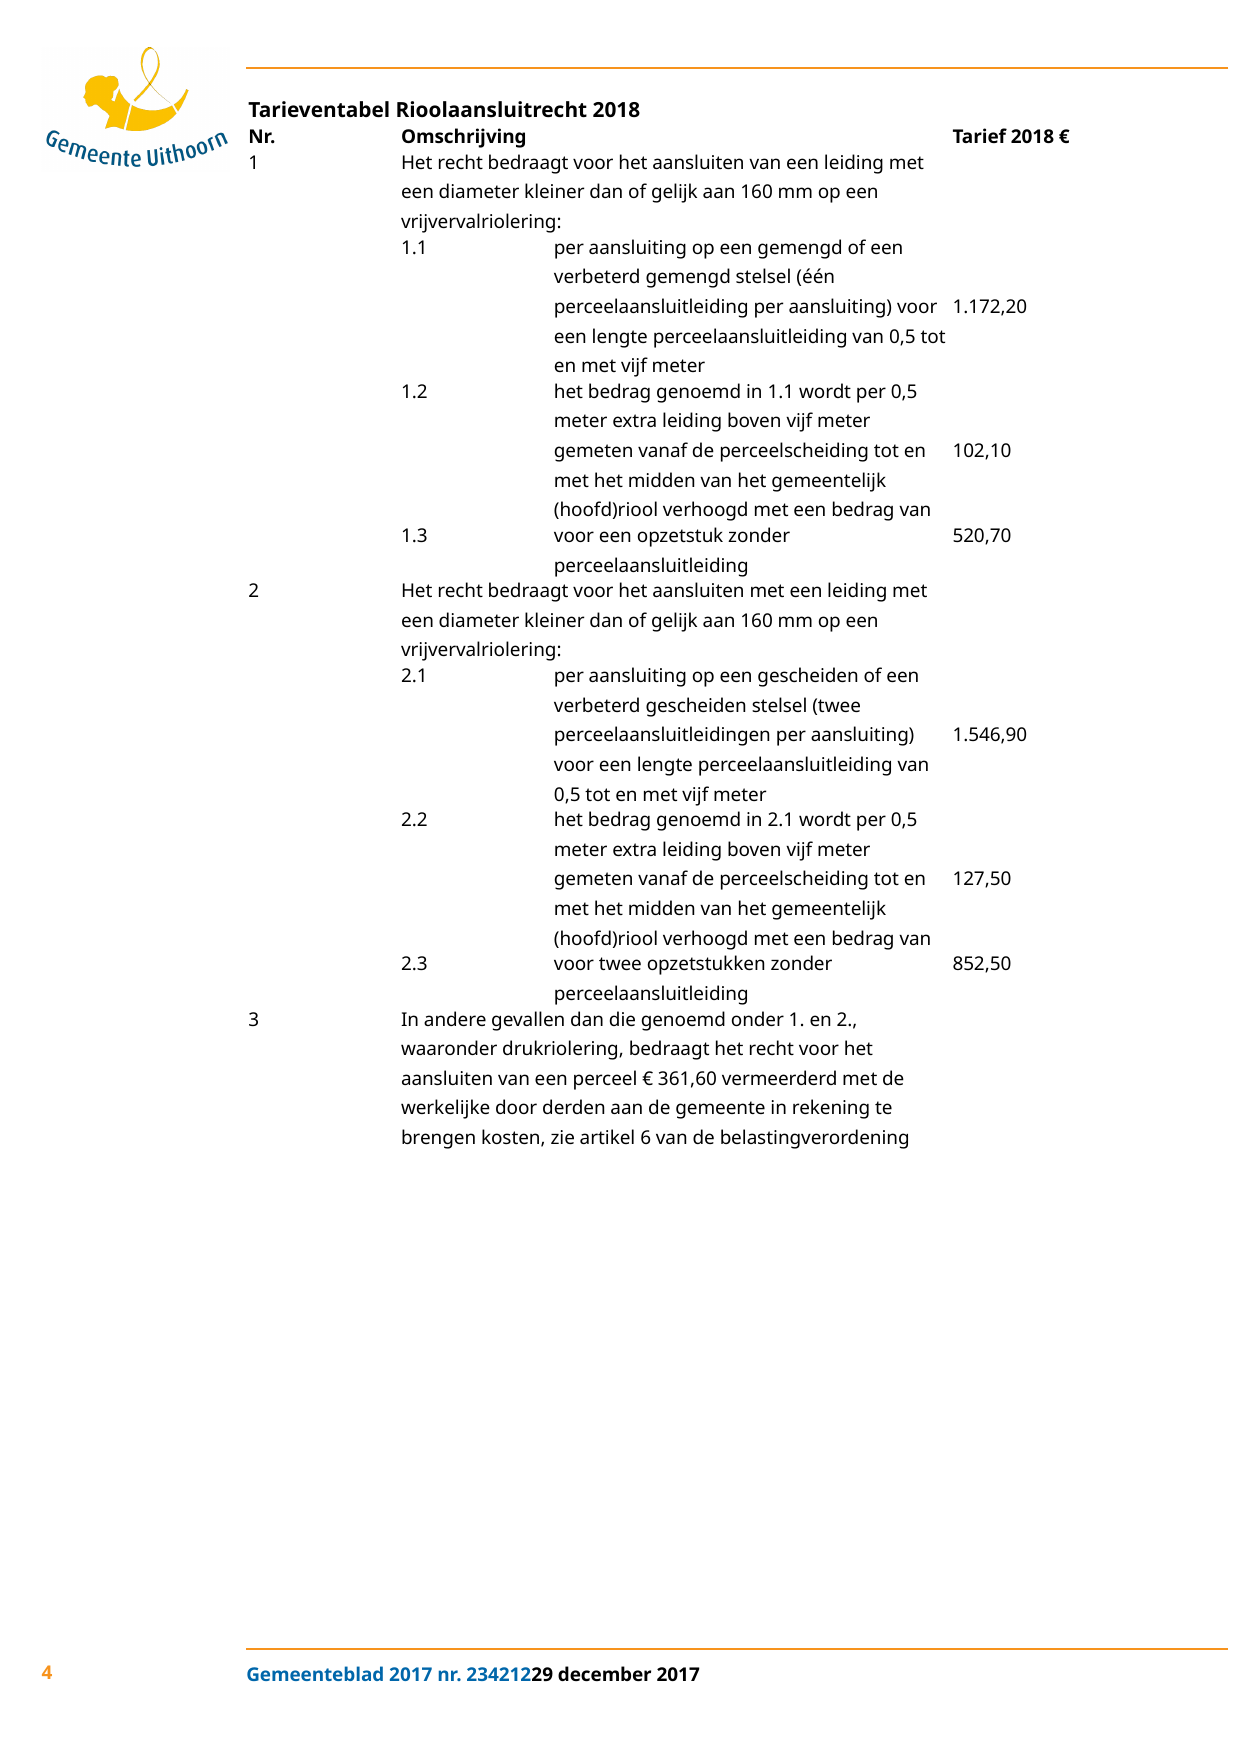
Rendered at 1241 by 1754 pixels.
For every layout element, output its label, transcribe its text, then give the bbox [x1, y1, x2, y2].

table_cell 1.1 [401, 234, 554, 378]
picture [41, 47, 231, 172]
table_cell [248, 663, 401, 806]
table_cell [248, 951, 401, 1006]
table_cell Het recht bedraagt voor het aansluiten van een leiding met een diameter kleiner dan of gelijk aan 160 mm op een vrijvervalriolering: [401, 149, 952, 234]
table_cell 520,70 [952, 522, 1152, 577]
table_cell voor twee opzetstukken zonder perceelaansluitleiding [554, 951, 952, 1006]
table_cell 102,10 [952, 378, 1152, 522]
table_cell 2 [248, 578, 401, 662]
table_cell In andere gevallen dan die genoemd onder 1. en 2., waaronder drukriolering, bedraagt het recht voor het aansluiten van een perceel € 361,60 vermeerderd met de werkelijke door derden aan de gemeente in rekening te brengen kosten, zie artikel 6 van de belastingverordening [401, 1006, 952, 1150]
table_cell per aansluiting op een gescheiden of een verbeterd gescheiden stelsel (twee perceelaansluitleidingen per aansluiting) voor een lengte perceelaansluitleiding van 0,5 tot en met vijf meter [554, 663, 952, 806]
table_cell [248, 378, 401, 522]
table_cell voor een opzetstuk zonder perceelaansluitleiding [554, 522, 952, 577]
table_header Nr. [248, 124, 401, 149]
table_cell 1.546,90 [952, 663, 1152, 806]
table_cell 1 [248, 149, 401, 234]
table_cell [952, 578, 1152, 662]
table_cell 1.3 [401, 522, 554, 577]
table_cell [248, 806, 401, 951]
table_cell [952, 149, 1152, 234]
text Tarieventabel Rioolaansluitrecht 2018 [248, 95, 1152, 123]
table_cell 127,50 [952, 806, 1152, 951]
table_cell het bedrag genoemd in 1.1 wordt per 0,5 meter extra leiding boven vijf meter gemeten vanaf de perceelscheiding tot en met het midden van het gemeentelijk (hoofd)riool verhoogd met een bedrag van [554, 378, 952, 522]
table_cell Het recht bedraagt voor het aansluiten met een leiding met een diameter kleiner dan of gelijk aan 160 mm op een vrijvervalriolering: [401, 578, 952, 662]
table_header Tarief 2018 € [952, 124, 1152, 149]
table_cell 3 [248, 1006, 401, 1150]
table_cell [248, 234, 401, 378]
table_header Omschrijving [401, 124, 952, 149]
table_cell 852,50 [952, 951, 1152, 1006]
table_cell 1.2 [401, 378, 554, 522]
table_cell 1.172,20 [952, 234, 1152, 378]
table_cell [952, 1006, 1152, 1150]
table_cell het bedrag genoemd in 2.1 wordt per 0,5 meter extra leiding boven vijf meter gemeten vanaf de perceelscheiding tot en met het midden van het gemeentelijk (hoofd)riool verhoogd met een bedrag van [554, 806, 952, 951]
table_cell 2.3 [401, 951, 554, 1006]
table_cell 2.1 [401, 663, 554, 806]
table_cell [248, 522, 401, 577]
table_cell 2.2 [401, 806, 554, 951]
table_cell per aansluiting op een gemengd of een verbeterd gemengd stelsel (één perceelaansluitleiding per aansluiting) voor een lengte perceelaansluitleiding van 0,5 tot en met vijf meter [554, 234, 952, 378]
